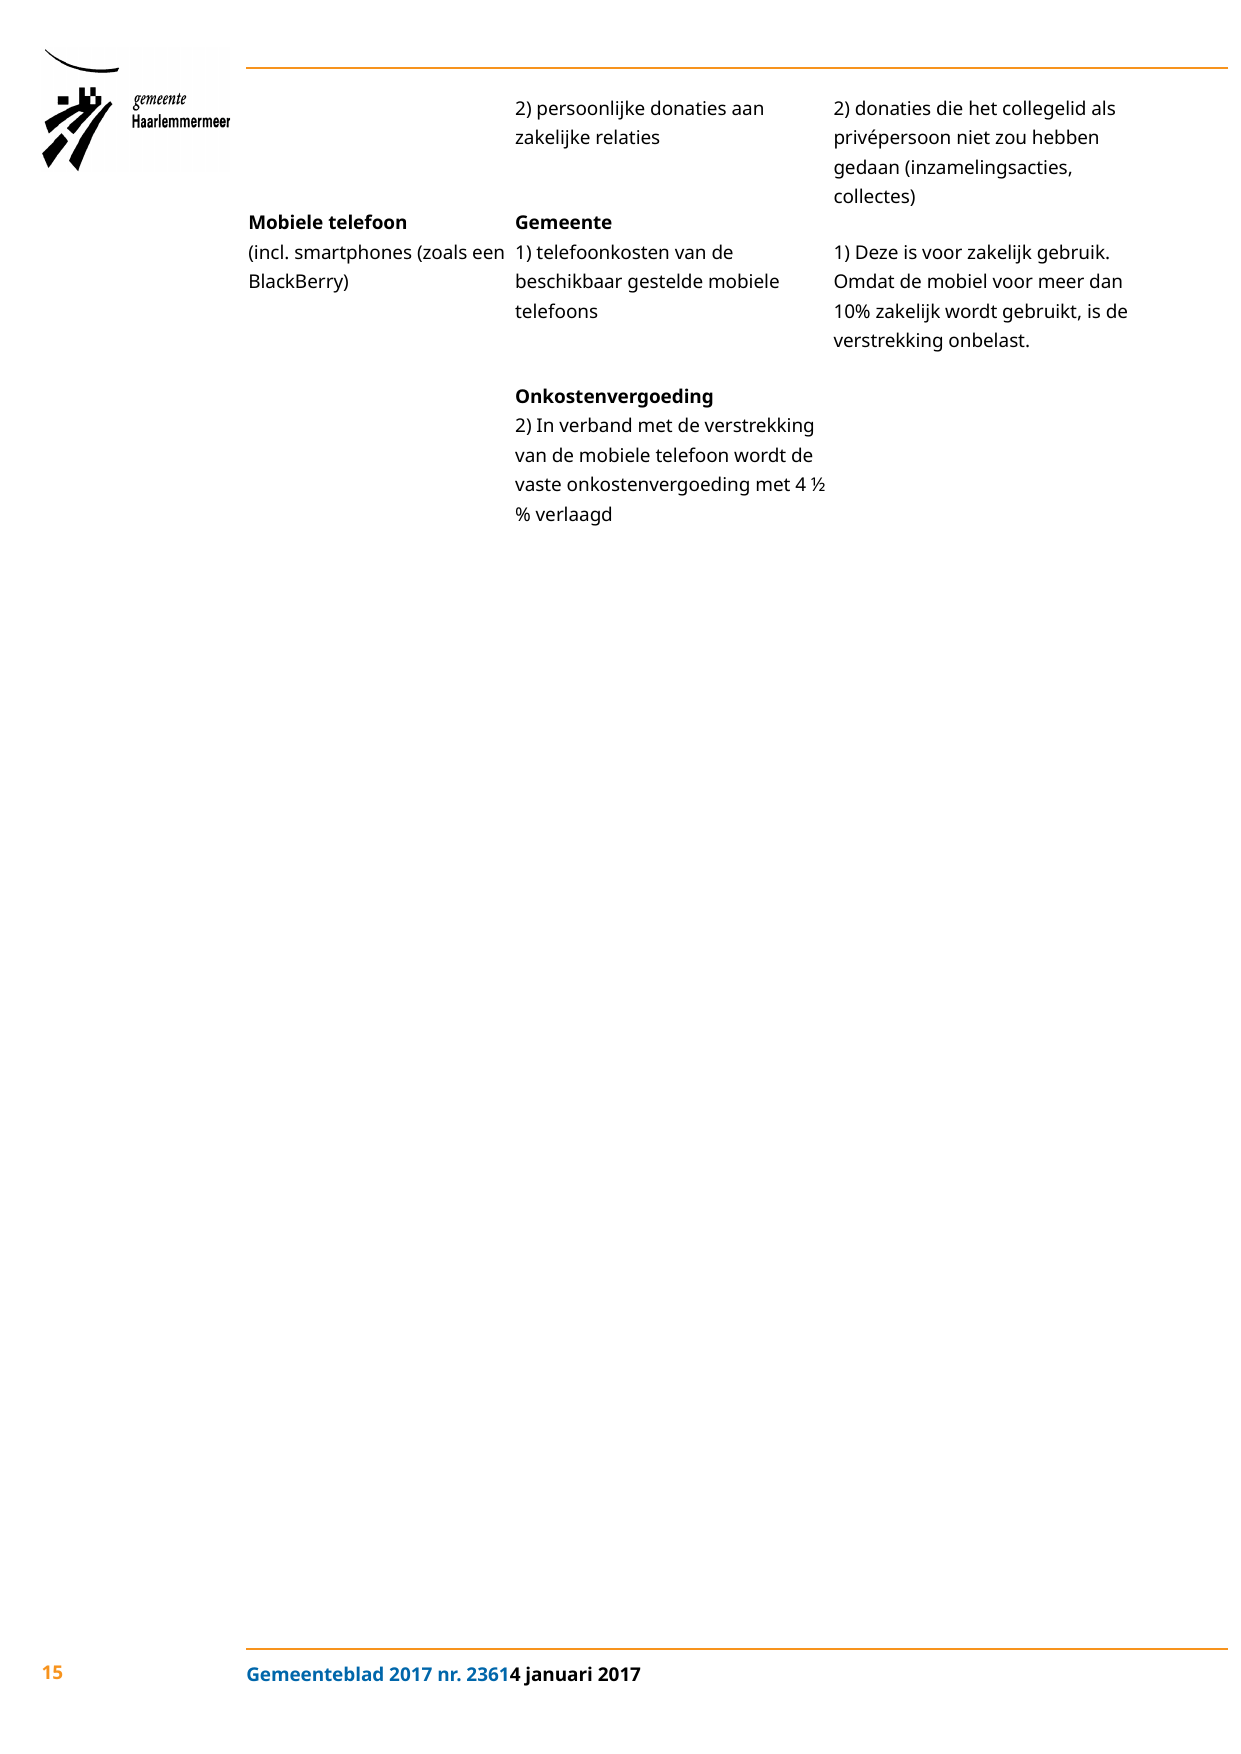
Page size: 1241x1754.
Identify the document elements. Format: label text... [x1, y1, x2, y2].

table_cell Onkostenvergoeding 2) In verband met de verstrekking van de mobiele telefoon wordt de vaste onkostenvergoeding met 4 ½ % verlaagd [515, 383, 833, 527]
table_cell 1) Deze is voor zakelijk gebruik. Omdat de mobiel voor meer dan 10% zakelijk wordt gebruikt, is de verstrekking onbelast. [833, 209, 1152, 383]
table_cell 2) persoonlijke donaties aan zakelijke relaties [515, 95, 833, 209]
table_cell 2) donaties die het collegelid als privépersoon niet zou hebben gedaan (inzamelingsacties, collectes) [833, 95, 1152, 209]
table_cell Gemeente 1) telefoonkosten van de beschikbaar gestelde mobiele telefoons [515, 209, 833, 383]
picture [41, 47, 231, 172]
table_cell [833, 383, 1152, 527]
table_cell Mobiele telefoon (incl. smartphones (zoals een BlackBerry) [248, 209, 515, 383]
table_cell [248, 383, 515, 527]
table_cell [248, 95, 515, 209]
